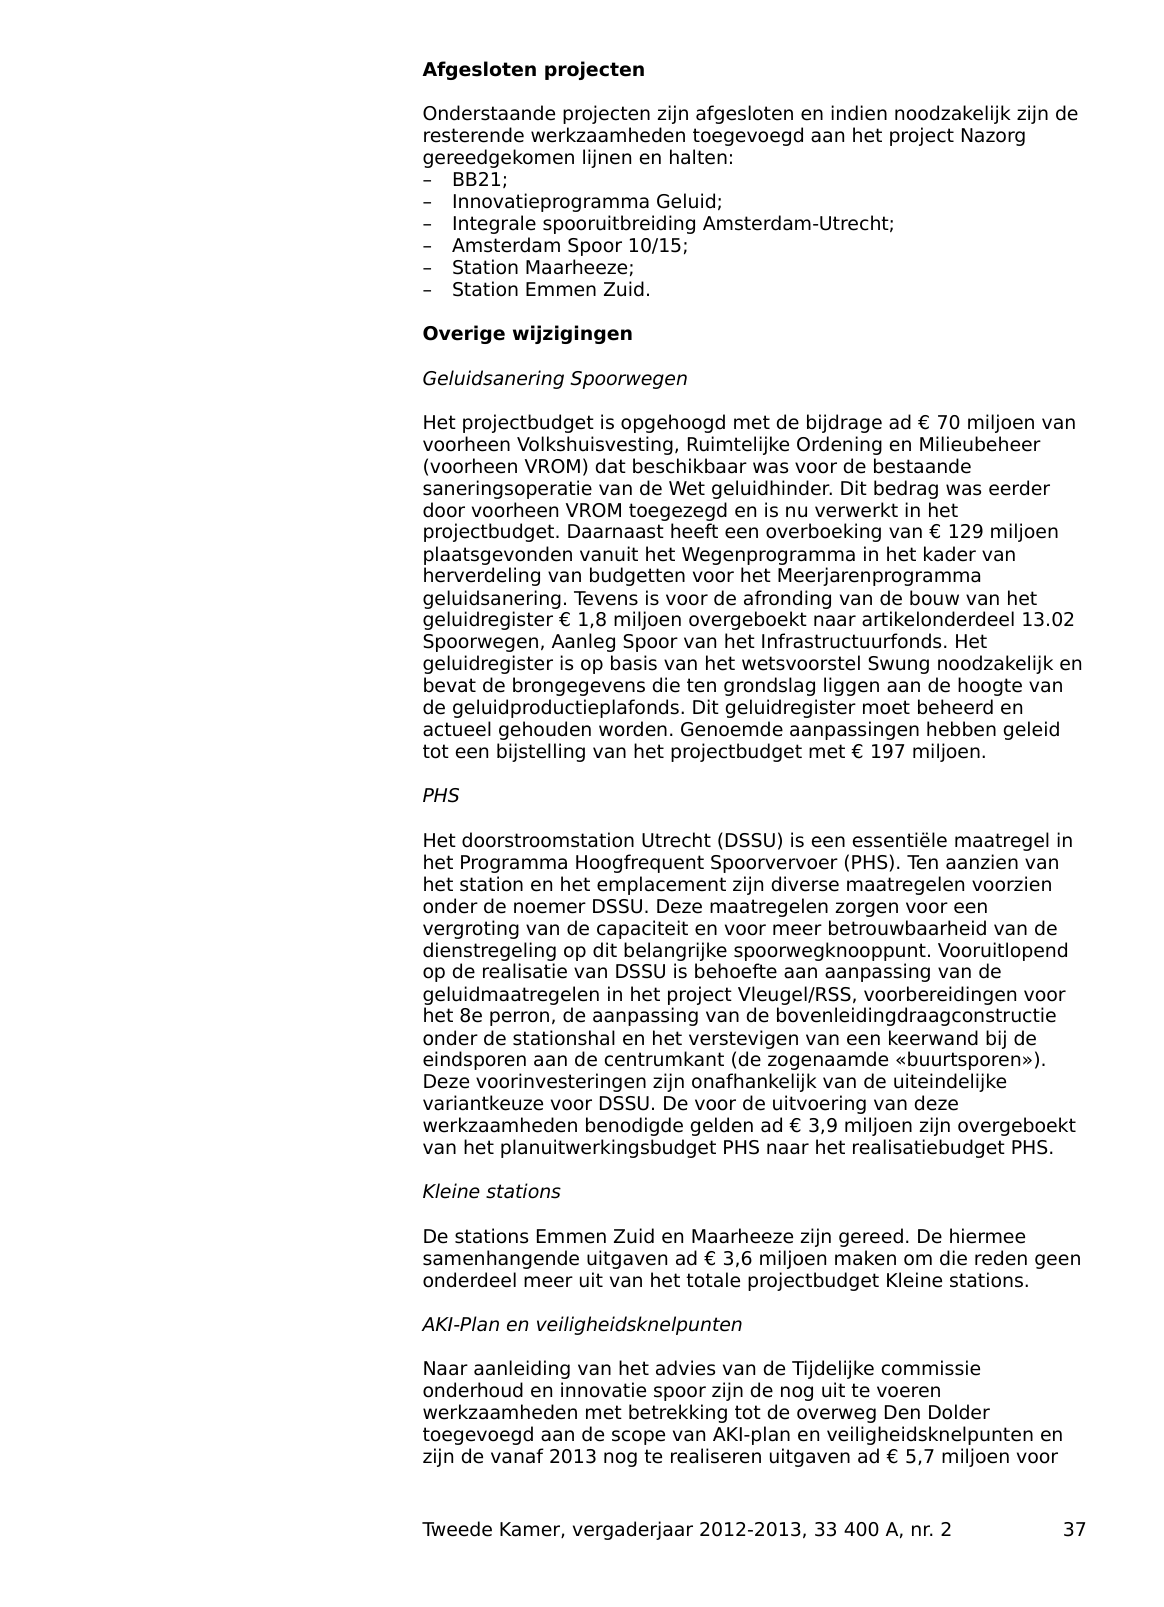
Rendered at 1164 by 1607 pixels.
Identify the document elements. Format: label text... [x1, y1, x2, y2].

subtitle Kleine stations [422, 1181, 1087, 1203]
subtitle PHS [422, 785, 1087, 807]
subtitle Afgesloten projecten [422, 59, 1087, 81]
text – Amsterdam Spoor 10/15; [422, 235, 1087, 257]
text – Station Emmen Zuid. [422, 279, 1087, 301]
text – BB21; [422, 169, 1087, 191]
text – Innovatieprogramma Geluid; [422, 191, 1087, 213]
text De stations Emmen Zuid en Maarheeze zijn gereed. De hiermee samenhangende uitgaven ad € 3,6 miljoen maken om die reden geen onderdeel meer uit van het totale projectbudget Kleine stations. [422, 1226, 1087, 1292]
text Onderstaande projecten zijn afgesloten en indien noodzakelijk zijn de resterende werkzaamheden toegevoegd aan het project Nazorg gereedgekomen lijnen en halten: [422, 103, 1087, 169]
text – Integrale spooruitbreiding Amsterdam-Utrecht; [422, 213, 1087, 235]
subtitle Geluidsanering Spoorwegen [422, 367, 1087, 389]
subtitle AKI-Plan en veiligheidsknelpunten [422, 1314, 1087, 1336]
text Naar aanleiding van het advies van de Tijdelijke commissie onderhoud en innovatie spoor zijn de nog uit te voeren werkzaamheden met betrekking tot de overweg Den Dolder toegevoegd aan de scope van AKI-plan en veiligheidsknelpunten en zijn de vanaf 2013 nog te realiseren uitgaven ad € 5,7 miljoen voor [422, 1358, 1087, 1468]
text Het doorstroomstation Utrecht (DSSU) is een essentiële maatregel in het Programma Hoogfrequent Spoorvervoer (PHS). Ten aanzien van het station en het emplacement zijn diverse maatregelen voorzien onder de noemer DSSU. Deze maatregelen zorgen voor een vergroting van de capaciteit en voor meer betrouwbaarheid van de dienstregeling op dit belangrijke spoorwegknooppunt. Vooruitlopend op de realisatie van DSSU is behoefte aan aanpassing van de geluidmaatregelen in het project Vleugel/RSS, voorbereidingen voor het 8e perron, de aanpassing van de bovenleidingdraagconstructie onder de stationshal en het verstevigen van een keerwand bij de eindsporen aan de centrumkant (de zogenaamde «buurtsporen»). Deze voorinvesteringen zijn onafhankelijk van de uiteindelijke variantkeuze voor DSSU. De voor de uitvoering van deze werkzaamheden benodigde gelden ad € 3,9 miljoen zijn overgeboekt van het planuitwerkingsbudget PHS naar het realisatiebudget PHS. [422, 829, 1087, 1159]
text Het projectbudget is opgehoogd met de bijdrage ad € 70 miljoen van voorheen Volkshuisvesting, Ruimtelijke Ordening en Milieubeheer (voorheen VROM) dat beschikbaar was voor de bestaande saneringsoperatie van de Wet geluidhinder. Dit bedrag was eerder door voorheen VROM toegezegd en is nu verwerkt in het projectbudget. Daarnaast heeft een overboeking van € 129 miljoen plaatsgevonden vanuit het Wegenprogramma in het kader van herverdeling van budgetten voor het Meerjarenprogramma geluidsanering. Tevens is voor de afronding van de bouw van het geluidregister € 1,8 miljoen overgeboekt naar artikelonderdeel 13.02 Spoorwegen, Aanleg Spoor van het Infrastructuurfonds. Het geluidregister is op basis van het wetsvoorstel Swung noodzakelijk en bevat de brongegevens die ten grondslag liggen aan de hoogte van de geluidproductieplafonds. Dit geluidregister moet beheerd en actueel gehouden worden. Genoemde aanpassingen hebben geleid tot een bijstelling van het projectbudget met € 197 miljoen. [422, 412, 1087, 763]
text – Station Maarheeze; [422, 257, 1087, 279]
subtitle Overige wijzigingen [422, 323, 1087, 345]
